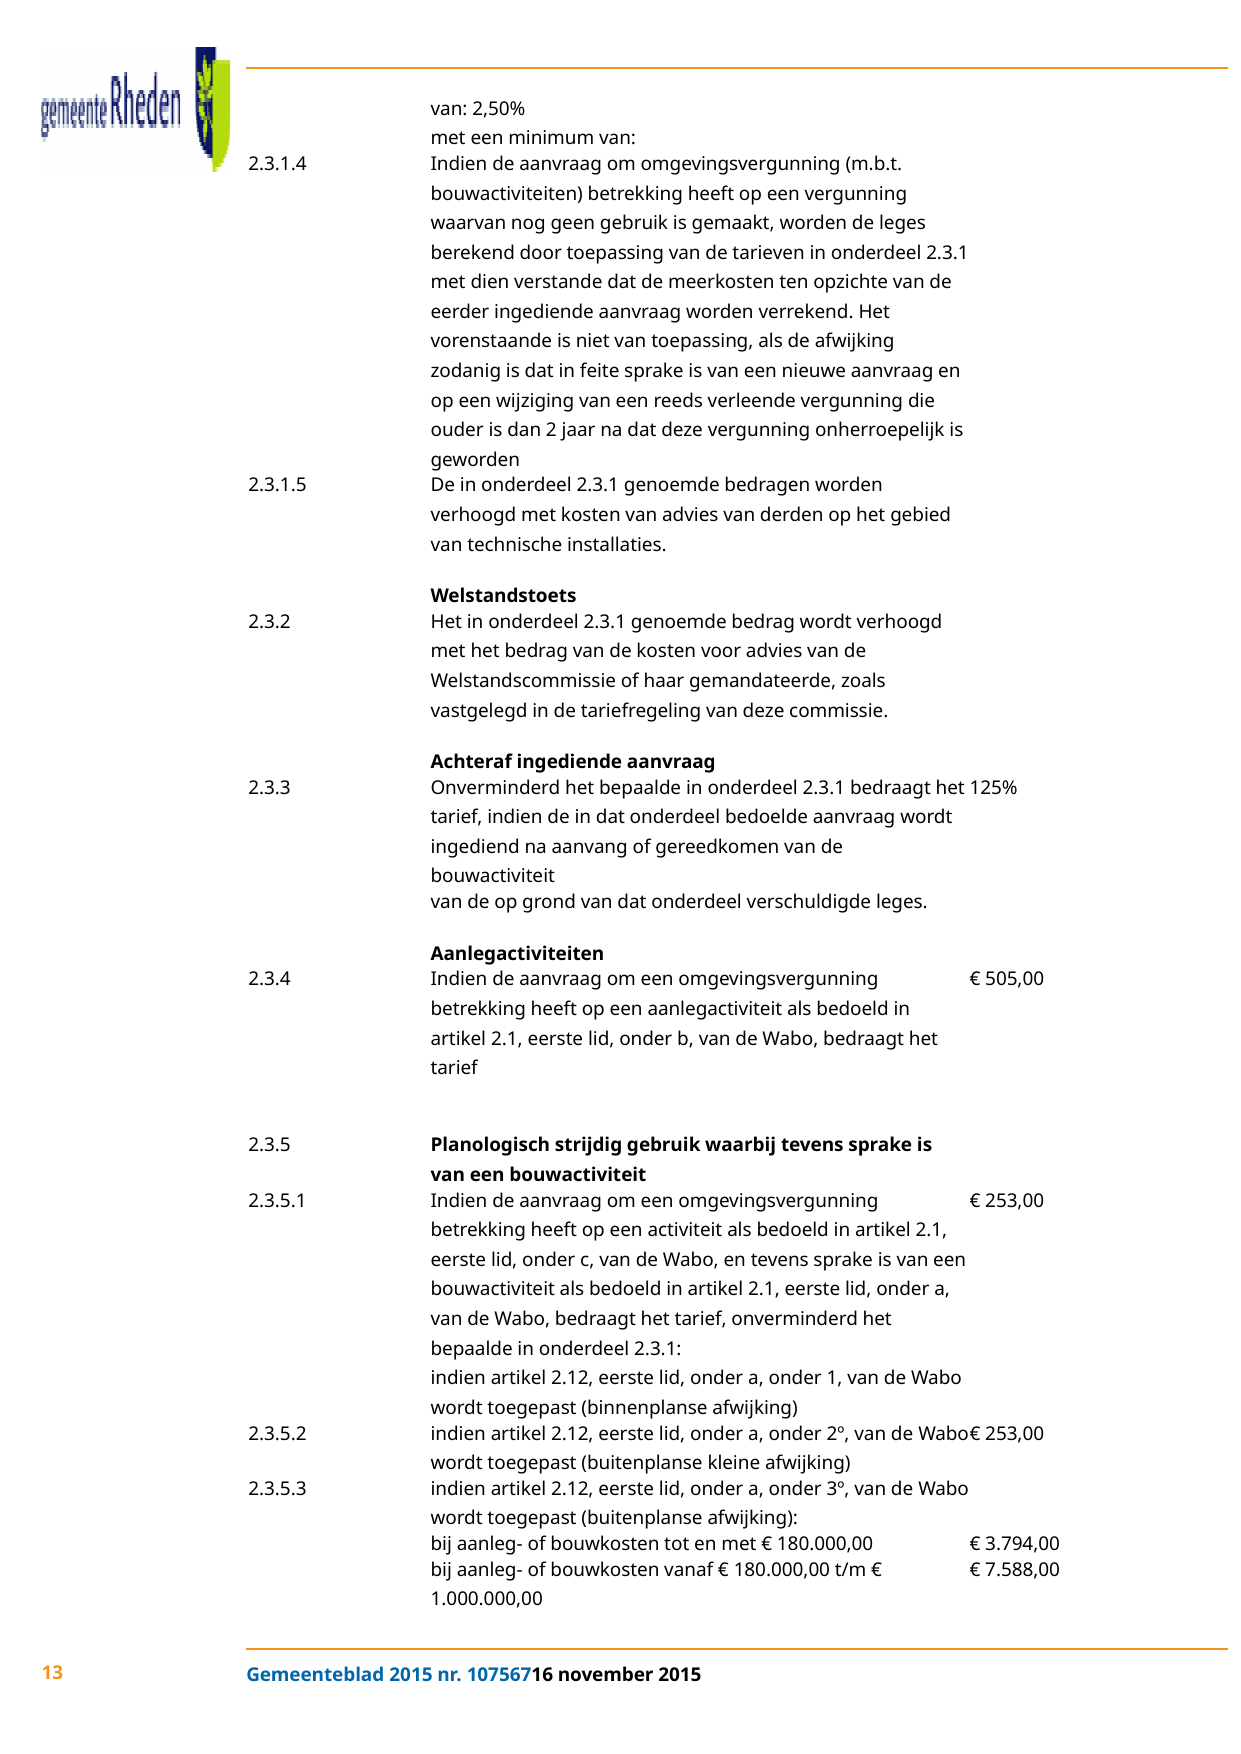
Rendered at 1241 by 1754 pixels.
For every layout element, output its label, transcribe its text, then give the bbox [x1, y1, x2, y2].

table_cell [248, 95, 430, 150]
table_cell € 505,00 [969, 966, 1152, 1080]
table_cell Het in onderdeel 2.3.1 genoemde bedrag wordt verhoogd met het bedrag van de kosten voor advies van de Welstandscommissie of haar gemandateerde, zoals vastgelegd in de tariefregeling van deze commissie. [430, 608, 969, 722]
table_cell [969, 557, 1152, 582]
table_cell 2.3.3 [248, 774, 430, 888]
table_cell 2.3.4 [248, 966, 430, 1080]
table_header Planologisch strijdig gebruik waarbij tevens sprake is van een bouwactiviteit [430, 1132, 969, 1187]
table_cell 2.3.2 [248, 608, 430, 722]
table_cell [430, 723, 969, 748]
table_cell Indien de aanvraag om omgevingsvergunning (m.b.t. bouwactiviteiten) betrekking heeft op een vergunning waarvan nog geen gebruik is gemaakt, worden de leges berekend door toepassing van de tarieven in onderdeel 2.3.1 met dien verstande dat de meerkosten ten opzichte van de eerder ingediende aanvraag worden verrekend. Het vorenstaande is niet van toepassing, als de afwijking zodanig is dat in feite sprake is van een nieuwe aanvraag en op een wijziging van een reeds verleende vergunning die ouder is dan 2 jaar na dat deze vergunning onherroepelijk is geworden [430, 150, 969, 472]
picture [41, 47, 231, 172]
table_cell Aanlegactiviteiten [430, 940, 969, 966]
table_cell [969, 608, 1152, 722]
table_cell [248, 723, 430, 748]
table_cell van: 2,50% met een minimum van: [430, 95, 969, 150]
table_cell 2.3.5.1 [248, 1187, 430, 1420]
table_cell [969, 940, 1152, 966]
table_cell € 7.588,00 [969, 1556, 1152, 1611]
table_cell [248, 557, 430, 582]
table_cell € 3.794,00 [969, 1530, 1152, 1556]
table_cell [969, 472, 1152, 557]
table_cell [969, 95, 1152, 150]
table_cell [248, 914, 430, 940]
table_cell [248, 748, 430, 774]
table_cell [969, 1475, 1152, 1530]
table_cell 2.3.1.4 [248, 150, 430, 472]
table_cell indien artikel 2.12, eerste lid, onder a, onder 3º, van de Wabo wordt toegepast (buitenplanse afwijking): [430, 1475, 969, 1530]
table_cell Achteraf ingediende aanvraag [430, 748, 969, 774]
table_cell 2.3.5.3 [248, 1475, 430, 1530]
table_cell [969, 582, 1152, 608]
table_cell [248, 582, 430, 608]
table_cell [969, 914, 1152, 940]
table_cell De in onderdeel 2.3.1 genoemde bedragen worden verhoogd met kosten van advies van derden op het gebied van technische installaties. [430, 472, 969, 557]
table_cell [248, 889, 430, 914]
table_header 2.3.5 [248, 1132, 430, 1187]
table_cell van de op grond van dat onderdeel verschuldigde leges. [430, 889, 969, 914]
table_cell Onverminderd het bepaalde in onderdeel 2.3.1 bedraagt het tarief, indien de in dat onderdeel bedoelde aanvraag wordt ingediend na aanvang of gereedkomen van de bouwactiviteit [430, 774, 969, 888]
table_cell [969, 748, 1152, 774]
table_cell bij aanleg- of bouwkosten tot en met € 180.000,00 [430, 1530, 969, 1556]
table_cell [248, 1530, 430, 1556]
table_cell [969, 889, 1152, 914]
table_cell bij aanleg- of bouwkosten vanaf € 180.000,00 t/m € 1.000.000,00 [430, 1556, 969, 1611]
table_cell [969, 150, 1152, 472]
table_cell Indien de aanvraag om een omgevingsvergunning betrekking heeft op een activiteit als bedoeld in artikel 2.1, eerste lid, onder c, van de Wabo, en tevens sprake is van een bouwactiviteit als bedoeld in artikel 2.1, eerste lid, onder a, van de Wabo, bedraagt het tarief, onverminderd het bepaalde in onderdeel 2.3.1: indien artikel 2.12, eerste lid, onder a, onder 1, van de Wabo wordt toegepast (binnenplanse afwijking) [430, 1187, 969, 1420]
table_cell 2.3.1.5 [248, 472, 430, 557]
table_cell 125% [969, 774, 1152, 888]
table_cell [430, 914, 969, 940]
table_cell Indien de aanvraag om een omgevingsvergunning betrekking heeft op een aanlegactiviteit als bedoeld in artikel 2.1, eerste lid, onder b, van de Wabo, bedraagt het tarief [430, 966, 969, 1080]
table_cell [248, 940, 430, 966]
table_cell [248, 1556, 430, 1611]
table_header [969, 1132, 1152, 1187]
table_cell Welstandstoets [430, 582, 969, 608]
table_cell indien artikel 2.12, eerste lid, onder a, onder 2º, van de Wabo wordt toegepast (buitenplanse kleine afwijking) [430, 1420, 969, 1475]
table_cell [430, 557, 969, 582]
table_cell [969, 723, 1152, 748]
table_cell € 253,00 [969, 1420, 1152, 1475]
table_cell € 253,00 [969, 1187, 1152, 1420]
table_cell 2.3.5.2 [248, 1420, 430, 1475]
